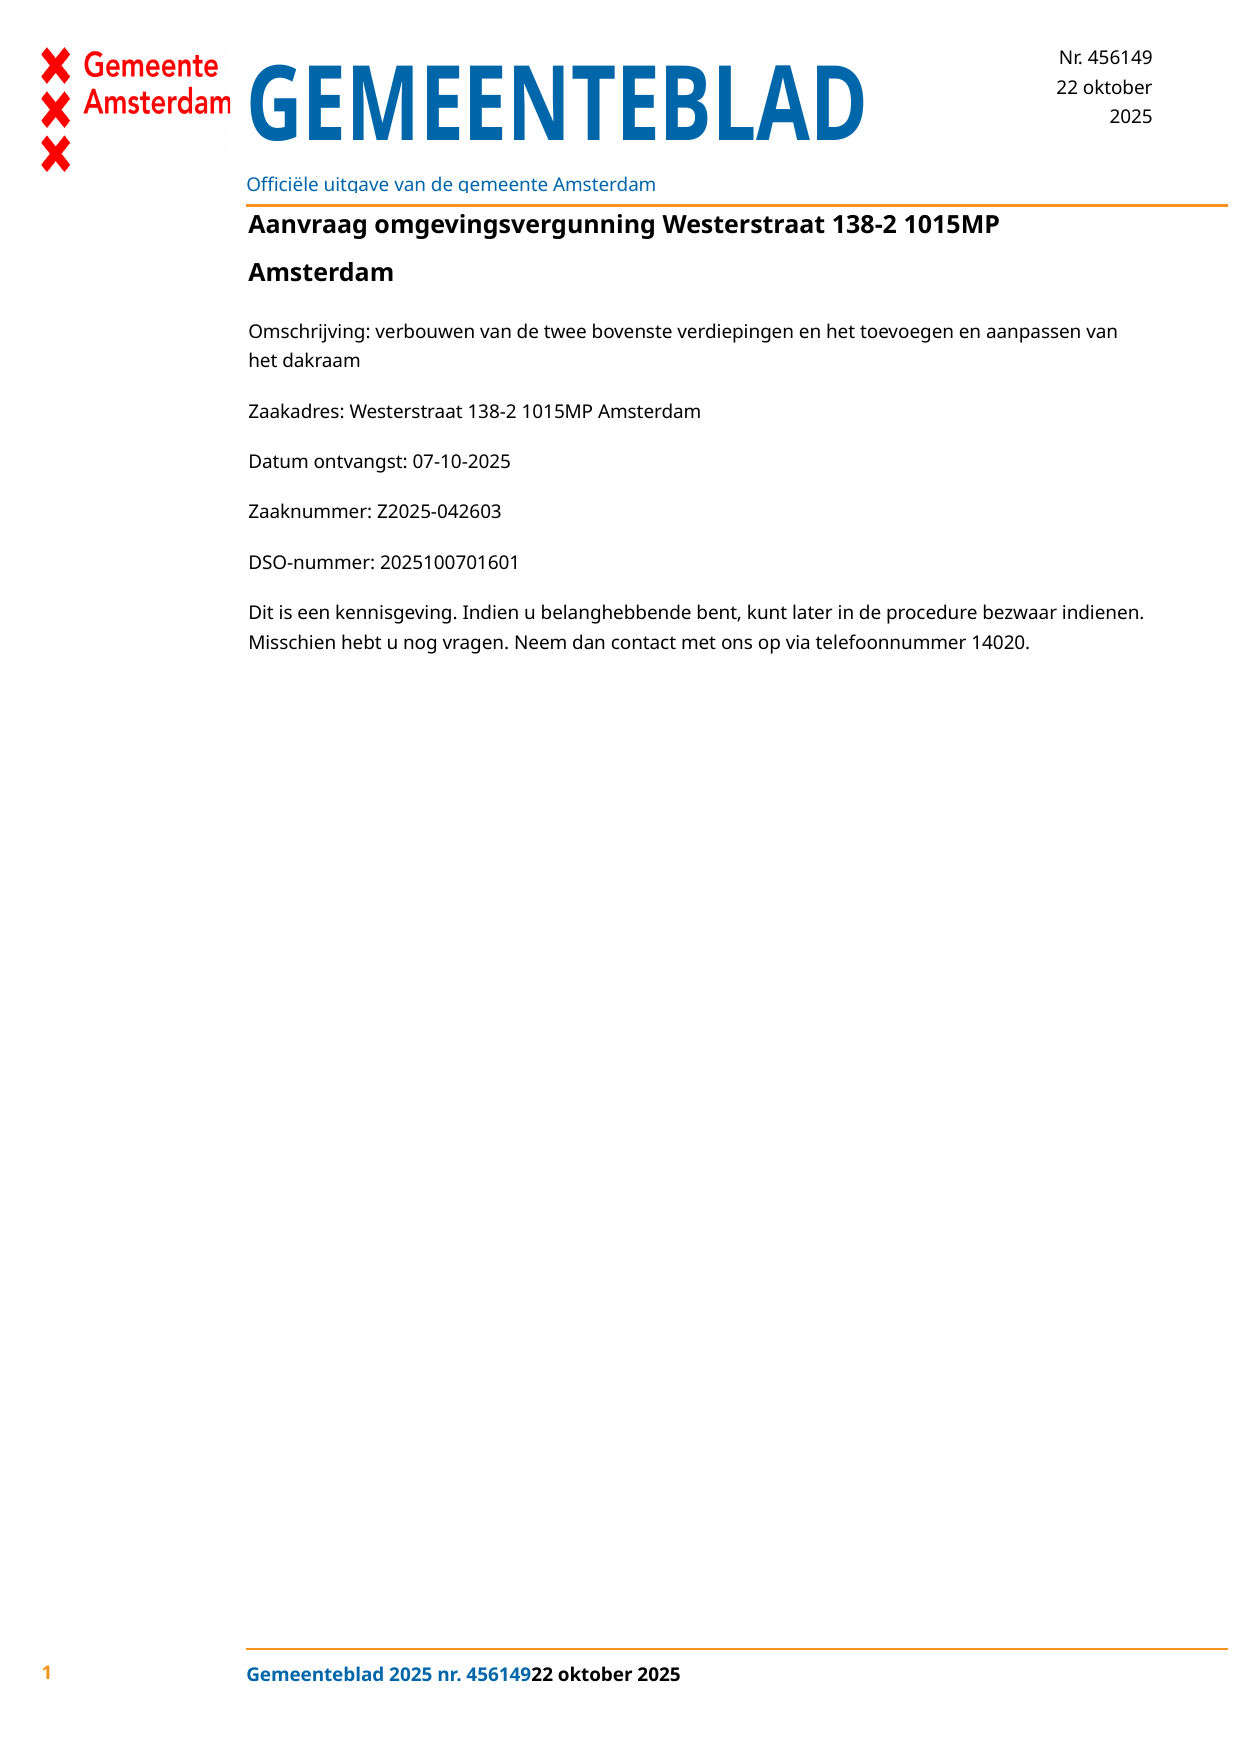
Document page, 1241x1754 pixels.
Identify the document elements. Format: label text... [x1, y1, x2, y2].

text Dit is een kennisgeving. Indien u belanghebbende bent, kunt later in de procedure bezwaar indienen. Misschien hebt u nog vragen. Neem dan contact met ons op via telefoonnummer 14020. [248, 599, 1152, 655]
picture [41, 47, 231, 172]
text Zaaknummer: Z2025-042603 [248, 499, 1152, 524]
text Omschrijving: verbouwen van de twee bovenste verdiepingen en het toevoegen en aanpassen van het dakraam [248, 318, 1152, 373]
text Aanvraag omgevingsvergunning Westerstraat 138-2 1015MP Amsterdam [248, 207, 1152, 288]
text DSO-nummer: 2025100701601 [248, 549, 1152, 575]
text Zaakadres: Westerstraat 138-2 1015MP Amsterdam [248, 398, 1152, 424]
text Datum ontvangst: 07-10-2025 [248, 448, 1152, 474]
